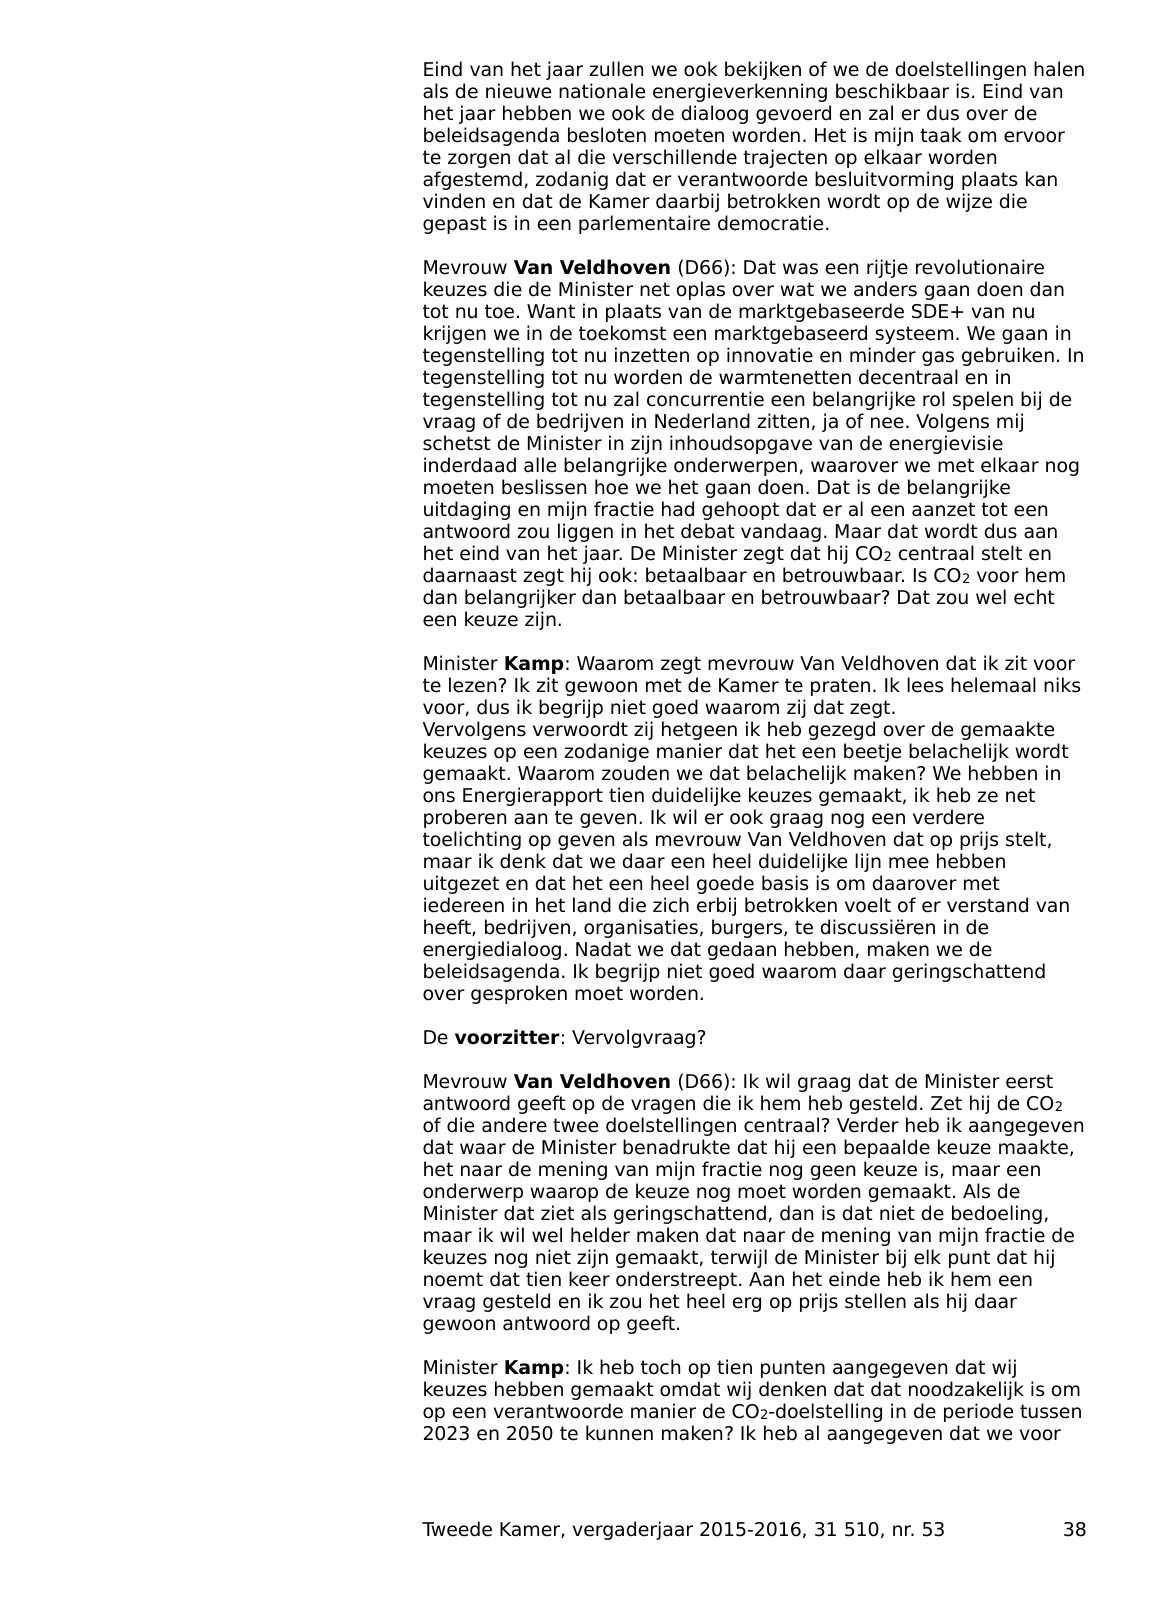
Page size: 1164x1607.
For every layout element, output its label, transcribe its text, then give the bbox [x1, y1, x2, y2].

text Mevrouw Van Veldhoven (D66): Ik wil graag dat de Minister eerst antwoord geeft op de vragen die ik hem heb gesteld. Zet hij de CO2 of die andere twee doelstellingen centraal? Verder heb ik aangegeven dat waar de Minister benadrukte dat hij een bepaalde keuze maakte, het naar de mening van mijn fractie nog geen keuze is, maar een onderwerp waarop de keuze nog moet worden gemaakt. Als de Minister dat ziet als geringschattend, dan is dat niet de bedoeling, maar ik wil wel helder maken dat naar de mening van mijn fractie de keuzes nog niet zijn gemaakt, terwijl de Minister bij elk punt dat hij noemt dat tien keer onderstreept. Aan het einde heb ik hem een vraag gesteld en ik zou het heel erg op prijs stellen als hij daar gewoon antwoord op geeft. [422, 1071, 1087, 1335]
text Eind van het jaar zullen we ook bekijken of we de doelstellingen halen als de nieuwe nationale energieverkenning beschikbaar is. Eind van het jaar hebben we ook de dialoog gevoerd en zal er dus over de beleidsagenda besloten moeten worden. Het is mijn taak om ervoor te zorgen dat al die verschillende trajecten op elkaar worden afgestemd, zodanig dat er verantwoorde besluitvorming plaats kan vinden en dat de Kamer daarbij betrokken wordt op de wijze die gepast is in een parlementaire democratie. [422, 59, 1087, 235]
text Mevrouw Van Veldhoven (D66): Dat was een rijtje revolutionaire keuzes die de Minister net oplas over wat we anders gaan doen dan tot nu toe. Want in plaats van de marktgebaseerde SDE+ van nu krijgen we in de toekomst een marktgebaseerd systeem. We gaan in tegenstelling tot nu inzetten op innovatie en minder gas gebruiken. In tegenstelling tot nu worden de warmtenetten decentraal en in tegenstelling tot nu zal concurrentie een belangrijke rol spelen bij de vraag of de bedrijven in Nederland zitten, ja of nee. Volgens mij schetst de Minister in zijn inhoudsopgave van de energievisie inderdaad alle belangrijke onderwerpen, waarover we met elkaar nog moeten beslissen hoe we het gaan doen. Dat is de belangrijke uitdaging en mijn fractie had gehoopt dat er al een aanzet tot een antwoord zou liggen in het debat vandaag. Maar dat wordt dus aan het eind van het jaar. De Minister zegt dat hij CO2 centraal stelt en daarnaast zegt hij ook: betaalbaar en betrouwbaar. Is CO2 voor hem dan belangrijker dan betaalbaar en betrouwbaar? Dat zou wel echt een keuze zijn. [422, 257, 1087, 631]
text Vervolgens verwoordt zij hetgeen ik heb gezegd over de gemaakte keuzes op een zodanige manier dat het een beetje belachelijk wordt gemaakt. Waarom zouden we dat belachelijk maken? We hebben in ons Energierapport tien duidelijke keuzes gemaakt, ik heb ze net proberen aan te geven. Ik wil er ook graag nog een verdere toelichting op geven als mevrouw Van Veldhoven dat op prijs stelt, maar ik denk dat we daar een heel duidelijke lijn mee hebben uitgezet en dat het een heel goede basis is om daarover met iedereen in het land die zich erbij betrokken voelt of er verstand van heeft, bedrijven, organisaties, burgers, te discussiëren in de energiedialoog. Nadat we dat gedaan hebben, maken we de beleidsagenda. Ik begrijp niet goed waarom daar geringschattend over gesproken moet worden. [422, 719, 1087, 1004]
text Minister Kamp: Ik heb toch op tien punten aangegeven dat wij keuzes hebben gemaakt omdat wij denken dat dat noodzakelijk is om op een verantwoorde manier de CO2-doelstelling in de periode tussen 2023 en 2050 te kunnen maken? Ik heb al aangegeven dat we voor [422, 1357, 1087, 1445]
text De voorzitter: Vervolgvraag? [422, 1027, 1087, 1049]
text Minister Kamp: Waarom zegt mevrouw Van Veldhoven dat ik zit voor te lezen? Ik zit gewoon met de Kamer te praten. Ik lees helemaal niks voor, dus ik begrijp niet goed waarom zij dat zegt. [422, 653, 1087, 719]
